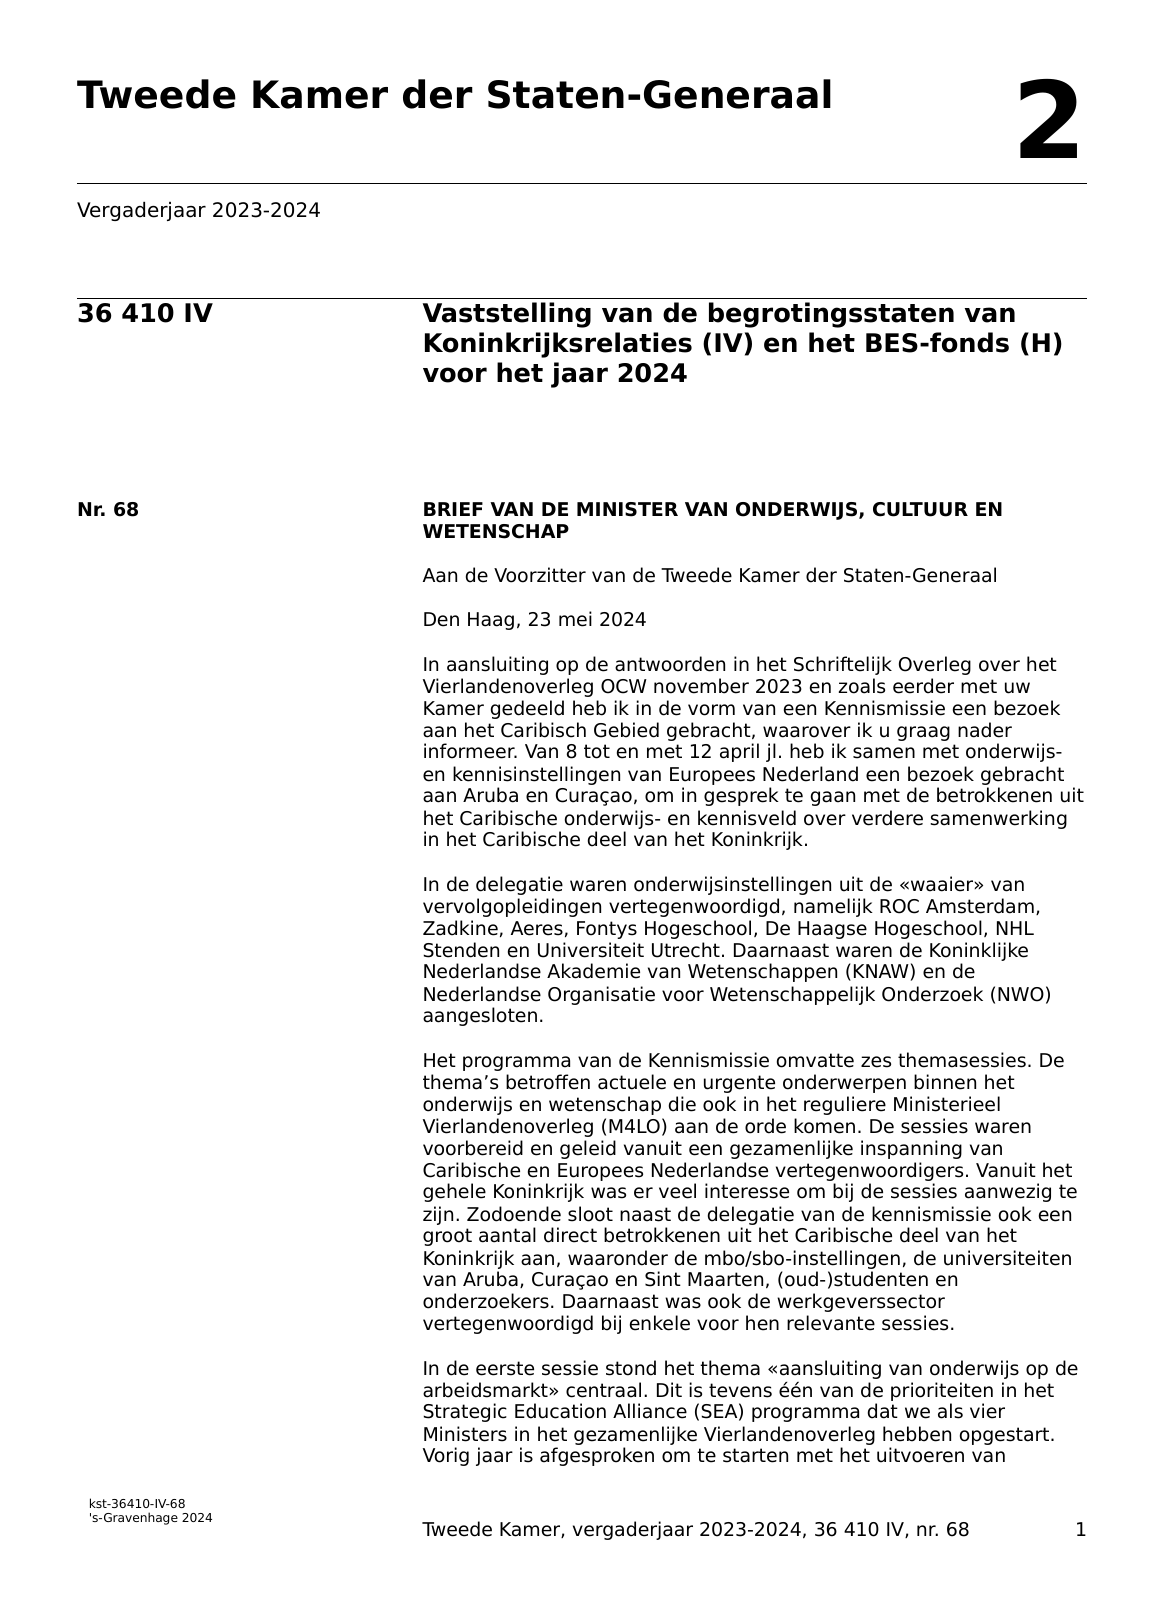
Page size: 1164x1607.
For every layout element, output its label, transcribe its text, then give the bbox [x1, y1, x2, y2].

table_cell Vergaderjaar 2023-2024 [77, 184, 1087, 298]
text Het programma van de Kennismissie omvatte zes themasessies. De thema’s betroffen actuele en urgente onderwerpen binnen het onderwijs en wetenschap die ook in het reguliere Ministerieel Vierlandenoverleg (M4LO) aan de orde komen. De sessies waren voorbereid en geleid vanuit een gezamenlijke inspanning van Caribische en Europees Nederlandse vertegenwoordigers. Vanuit het gehele Koninkrijk was er veel interesse om bij de sessies aanwezig te zijn. Zodoende sloot naast de delegatie van de kennismissie ook een groot aantal direct betrokkenen uit het Caribische deel van het Koninkrijk aan, waaronder de mbo/sbo-instellingen, de universiteiten van Aruba, Curaçao en Sint Maarten, (oud-)studenten en onderzoekers. Daarnaast was ook de werkgeverssector vertegenwoordigd bij enkele voor hen relevante sessies. [422, 1049, 1087, 1335]
text In de delegatie waren onderwijsinstellingen uit de «waaier» van vervolgopleidingen vertegenwoordigd, namelijk ROC Amsterdam, Zadkine, Aeres, Fontys Hogeschool, De Haagse Hogeschool, NHL Stenden en Universiteit Utrecht. Daarnaast waren de Koninklijke Nederlandse Akademie van Wetenschappen (KNAW) en de Nederlandse Organisatie voor Wetenschappelijk Onderzoek (NWO) aangesloten. [422, 873, 1087, 1027]
text Aan de Voorzitter van de Tweede Kamer der Staten-Generaal [422, 565, 1087, 587]
text kst-36410-IV-68 [88, 1497, 323, 1511]
text Den Haag, 23 mei 2024 [422, 609, 1087, 631]
subtitle Nr. 68 BRIEF VAN DE MINISTER VAN ONDERWIJS, CULTUUR EN WETENSCHAP [77, 499, 1087, 543]
text 's-Gravenhage 2024 [88, 1511, 323, 1525]
table_header Tweede Kamer der Staten-Generaal [77, 59, 886, 183]
text In de eerste sessie stond het thema «aansluiting van onderwijs op de arbeidsmarkt» centraal. Dit is tevens één van de prioriteiten in het Strategic Education Alliance (SEA) programma dat we als vier Ministers in het gezamenlijke Vierlandenoverleg hebben opgestart. Vorig jaar is afgesproken om te starten met het uitvoeren van [422, 1357, 1087, 1467]
text In aansluiting op de antwoorden in het Schriftelijk Overleg over het Vierlandenoverleg OCW november 2023 en zoals eerder met uw Kamer gedeeld heb ik in de vorm van een Kennismissie een bezoek aan het Caribisch Gebied gebracht, waarover ik u graag nader informeer. Van 8 tot en met 12 april jl. heb ik samen met onderwijs- en kennisinstellingen van Europees Nederland een bezoek gebracht aan Aruba en Curaçao, om in gesprek te gaan met de betrokkenen uit het Caribische onderwijs- en kennisveld over verdere samenwerking in het Caribische deel van het Koninkrijk. [422, 653, 1087, 851]
table_header 2 [886, 59, 1087, 183]
subtitle 36 410 IV Vaststelling van de begrotingsstaten van Koninkrijksrelaties (IV) en het BES-fonds (H) voor het jaar 2024 [77, 299, 1087, 388]
